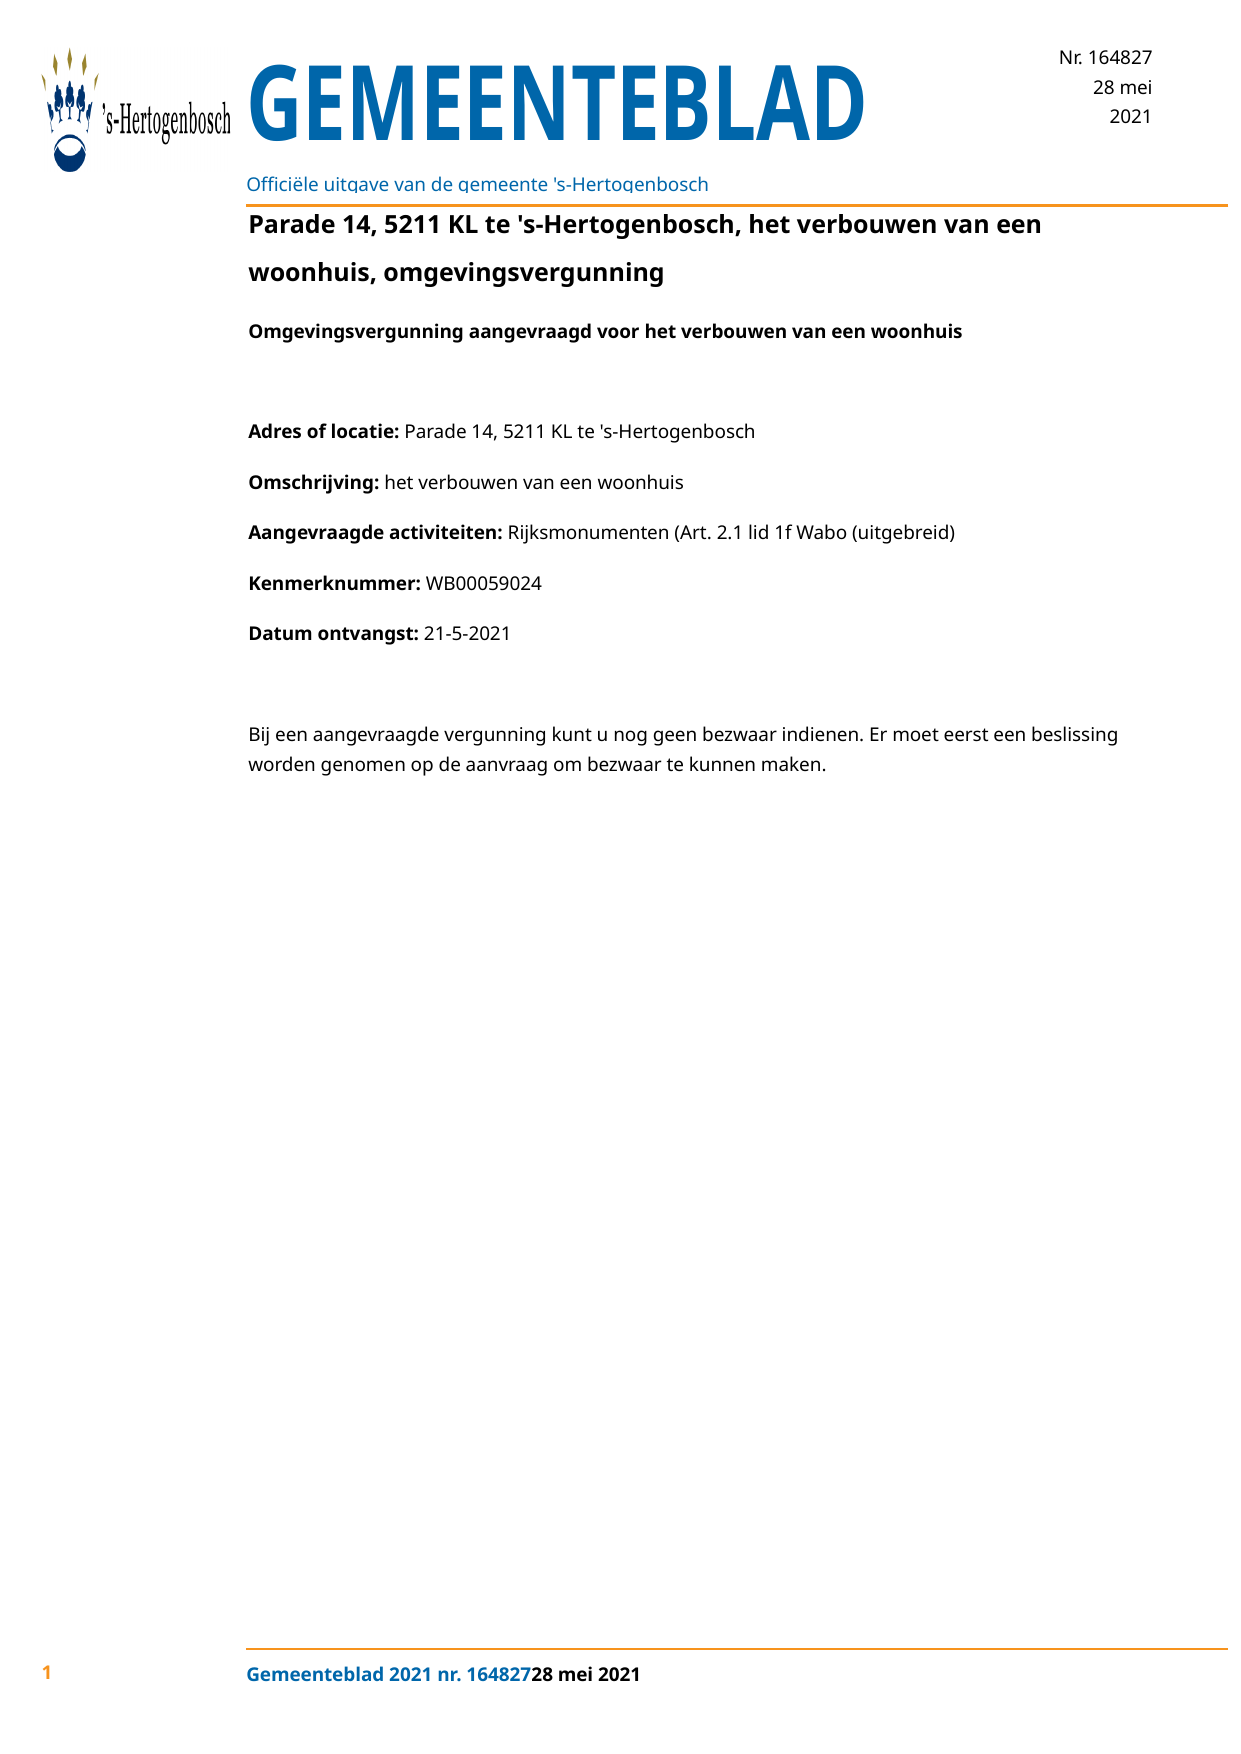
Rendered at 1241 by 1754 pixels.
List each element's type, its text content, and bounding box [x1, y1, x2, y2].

text Bij een aangevraagde vergunning kunt u nog geen bezwaar indienen. Er moet eerst een beslissing worden genomen op de aanvraag om bezwaar te kunnen maken. [248, 721, 1152, 777]
text Parade 14, 5211 KL te 's-Hertogenbosch, het verbouwen van een woonhuis, omgevingsvergunning [248, 207, 1152, 288]
picture [41, 47, 231, 172]
text Adres of locatie: Parade 14, 5211 KL te 's-Hertogenbosch [248, 419, 1152, 444]
text Datum ontvangst: 21-5-2021 [248, 620, 1152, 646]
text Omschrijving: het verbouwen van een woonhuis [248, 469, 1152, 495]
text Kenmerknummer: WB00059024 [248, 570, 1152, 596]
text Aangevraagde activiteiten: Rijksmonumenten (Art. 2.1 lid 1f Wabo (uitgebreid) [248, 519, 1152, 545]
text Omgevingsvergunning aangevraagd voor het verbouwen van een woonhuis [248, 318, 1152, 344]
